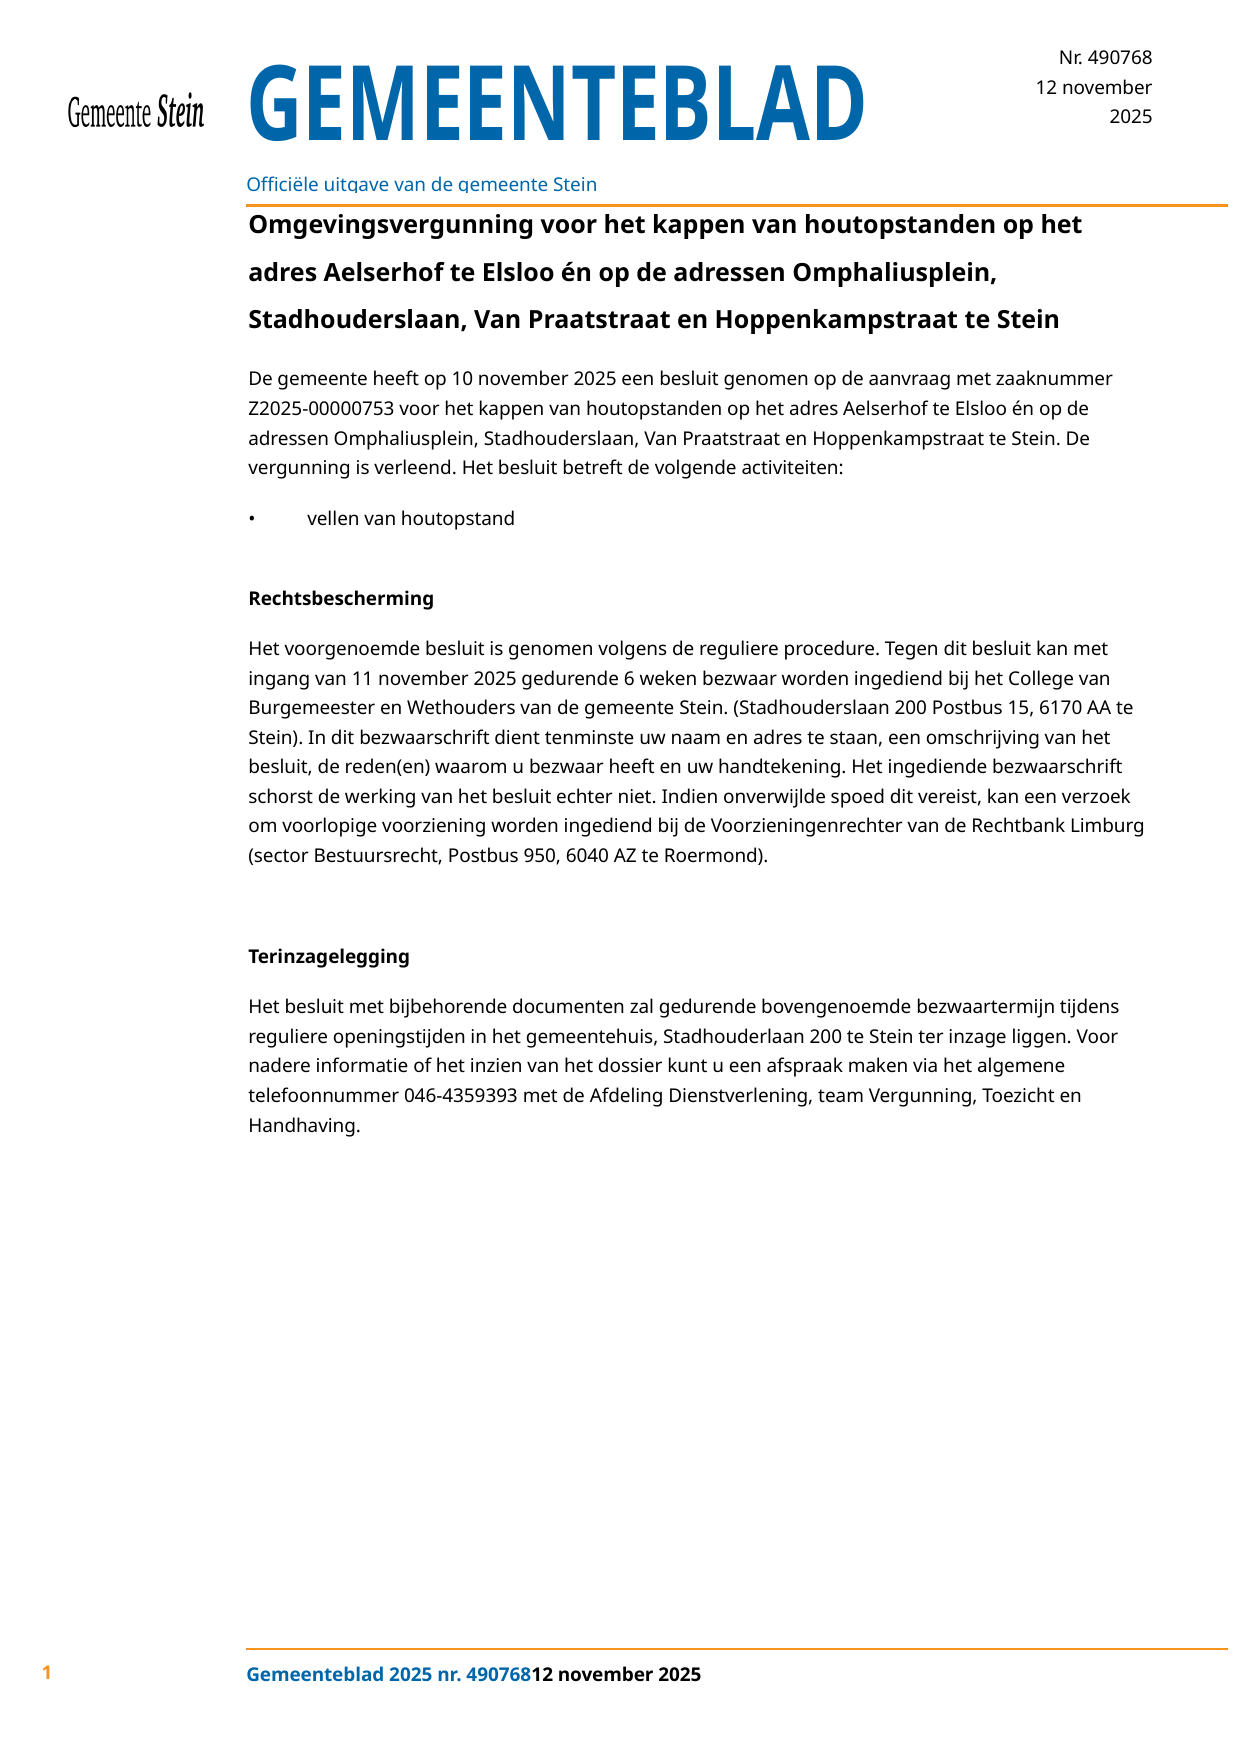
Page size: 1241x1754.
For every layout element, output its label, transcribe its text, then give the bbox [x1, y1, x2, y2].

text De gemeente heeft op 10 november 2025 een besluit genomen op de aanvraag met zaaknummer Z2025-00000753 voor het kappen van houtopstanden op het adres Aelserhof te Elsloo én op de adressen Omphaliusplein, Stadhouderslaan, Van Praatstraat en Hoppenkampstraat te Stein. De vergunning is verleend. Het besluit betreft de volgende activiteiten: [248, 366, 1152, 480]
text Terinzagelegging [248, 943, 1152, 969]
text Rechtsbescherming [248, 585, 1152, 610]
text Het besluit met bijbehorende documenten zal gedurende bovengenoemde bezwaartermijn tijdens reguliere openingstijden in het gemeentehuis, Stadhouderlaan 200 te Stein ter inzage liggen. Voor nadere informatie of het inzien van het dossier kunt u een afspraak maken via het algemene telefoonnummer 046-4359393 met de Afdeling Dienstverlening, team Vergunning, Toezicht en Handhaving. [248, 993, 1152, 1137]
text Omgevingsvergunning voor het kappen van houtopstanden op het adres Aelserhof te Elsloo én op de adressen Omphaliusplein, Stadhouderslaan, Van Praatstraat en Hoppenkampstraat te Stein [248, 207, 1152, 336]
text Het voorgenoemde besluit is genomen volgens de reguliere procedure. Tegen dit besluit kan met ingang van 11 november 2025 gedurende 6 weken bezwaar worden ingediend bij het College van Burgemeester en Wethouders van de gemeente Stein. (Stadhouderslaan 200 Postbus 15, 6170 AA te Stein). In dit bezwaarschrift dient tenminste uw naam en adres te staan, een omschrijving van het besluit, de reden(en) waarom u bezwaar heeft en uw handtekening. Het ingediende bezwaarschrift schorst de werking van het besluit echter niet. Indien onverwijlde spoed dit vereist, kan een verzoek om voorlopige voorziening worden ingediend bij de Voorzieningenrechter van de Rechtbank Limburg (sector Bestuursrecht, Postbus 950, 6040 AZ te Roermond). [248, 635, 1152, 868]
list vellen van houtopstand [248, 505, 1152, 530]
picture [41, 47, 231, 172]
